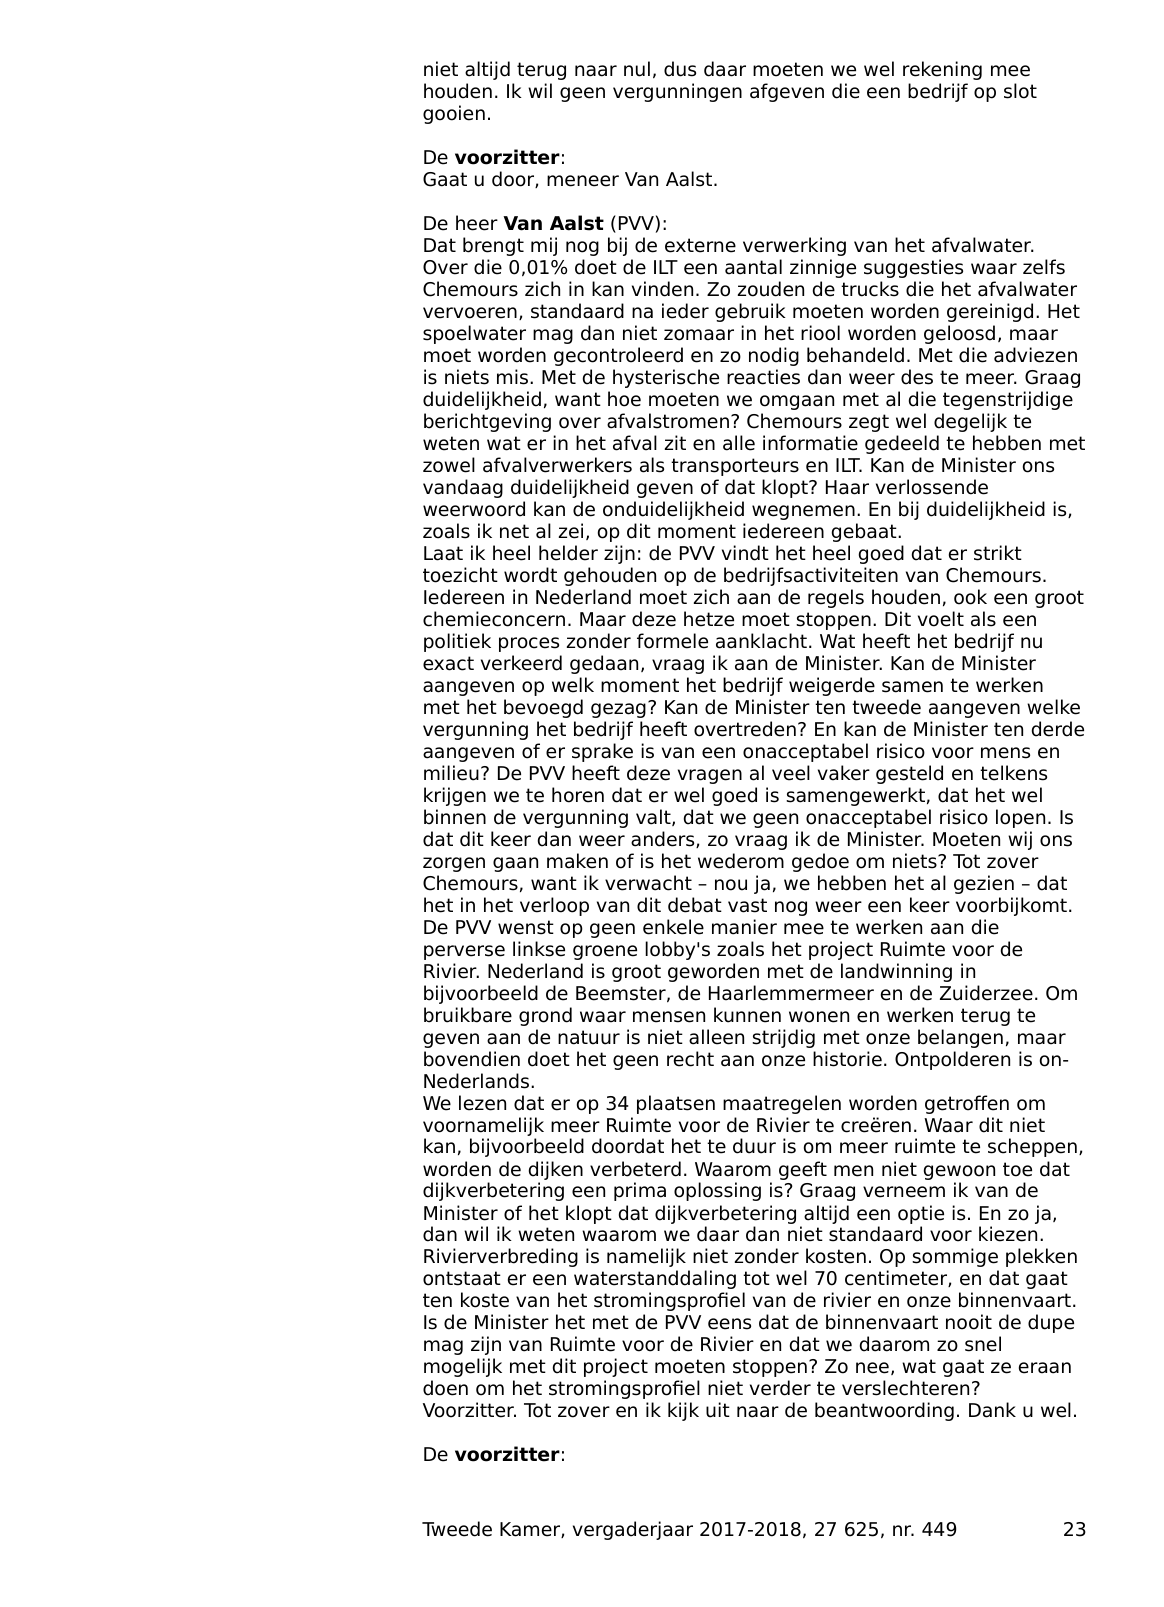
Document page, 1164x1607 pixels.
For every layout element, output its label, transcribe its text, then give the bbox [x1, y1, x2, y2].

text Laat ik heel helder zijn: de PVV vindt het heel goed dat er strikt toezicht wordt gehouden op de bedrijfsactiviteiten van Chemours. Iedereen in Nederland moet zich aan de regels houden, ook een groot chemieconcern. Maar deze hetze moet stoppen. Dit voelt als een politiek proces zonder formele aanklacht. Wat heeft het bedrijf nu exact verkeerd gedaan, vraag ik aan de Minister. Kan de Minister aangeven op welk moment het bedrijf weigerde samen te werken met het bevoegd gezag? Kan de Minister ten tweede aangeven welke vergunning het bedrijf heeft overtreden? En kan de Minister ten derde aangeven of er sprake is van een onacceptabel risico voor mens en milieu? De PVV heeft deze vragen al veel vaker gesteld en telkens krijgen we te horen dat er wel goed is samengewerkt, dat het wel binnen de vergunning valt, dat we geen onacceptabel risico lopen. Is dat dit keer dan weer anders, zo vraag ik de Minister. Moeten wij ons zorgen gaan maken of is het wederom gedoe om niets? Tot zover Chemours, want ik verwacht – nou ja, we hebben het al gezien – dat het in het verloop van dit debat vast nog weer een keer voorbijkomt. [422, 543, 1087, 917]
text De voorzitter: [422, 147, 1087, 169]
text De voorzitter: [422, 1444, 1087, 1466]
text We lezen dat er op 34 plaatsen maatregelen worden getroffen om voornamelijk meer Ruimte voor de Rivier te creëren. Waar dit niet kan, bijvoorbeeld doordat het te duur is om meer ruimte te scheppen, worden de dijken verbeterd. Waarom geeft men niet gewoon toe dat dijkverbetering een prima oplossing is? Graag verneem ik van de Minister of het klopt dat dijkverbetering altijd een optie is. En zo ja, dan wil ik weten waarom we daar dan niet standaard voor kiezen. Rivierverbreding is namelijk niet zonder kosten. Op sommige plekken ontstaat er een waterstanddaling tot wel 70 centimeter, en dat gaat ten koste van het stromingsprofiel van de rivier en onze binnenvaart. Is de Minister het met de PVV eens dat de binnenvaart nooit de dupe mag zijn van Ruimte voor de Rivier en dat we daarom zo snel mogelijk met dit project moeten stoppen? Zo nee, wat gaat ze eraan doen om het stromingsprofiel niet verder te verslechteren? [422, 1092, 1087, 1400]
text Gaat u door, meneer Van Aalst. [422, 169, 1087, 191]
text Dat brengt mij nog bij de externe verwerking van het afvalwater. Over die 0,01% doet de ILT een aantal zinnige suggesties waar zelfs Chemours zich in kan vinden. Zo zouden de trucks die het afvalwater vervoeren, standaard na ieder gebruik moeten worden gereinigd. Het spoelwater mag dan niet zomaar in het riool worden geloosd, maar moet worden gecontroleerd en zo nodig behandeld. Met die adviezen is niets mis. Met de hysterische reacties dan weer des te meer. Graag duidelijkheid, want hoe moeten we omgaan met al die tegenstrijdige berichtgeving over afvalstromen? Chemours zegt wel degelijk te weten wat er in het afval zit en alle informatie gedeeld te hebben met zowel afvalverwerkers als transporteurs en ILT. Kan de Minister ons vandaag duidelijkheid geven of dat klopt? Haar verlossende weerwoord kan de onduidelijkheid wegnemen. En bij duidelijkheid is, zoals ik net al zei, op dit moment iedereen gebaat. [422, 235, 1087, 543]
text niet altijd terug naar nul, dus daar moeten we wel rekening mee houden. Ik wil geen vergunningen afgeven die een bedrijf op slot gooien. [422, 59, 1087, 125]
text De heer Van Aalst (PVV): [422, 213, 1087, 235]
text De PVV wenst op geen enkele manier mee te werken aan die perverse linkse groene lobby's zoals het project Ruimte voor de Rivier. Nederland is groot geworden met de landwinning in bijvoorbeeld de Beemster, de Haarlemmermeer en de Zuiderzee. Om bruikbare grond waar mensen kunnen wonen en werken terug te geven aan de natuur is niet alleen strijdig met onze belangen, maar bovendien doet het geen recht aan onze historie. Ontpolderen is on-Nederlands. [422, 917, 1087, 1092]
text Voorzitter. Tot zover en ik kijk uit naar de beantwoording. Dank u wel. [422, 1400, 1087, 1422]
